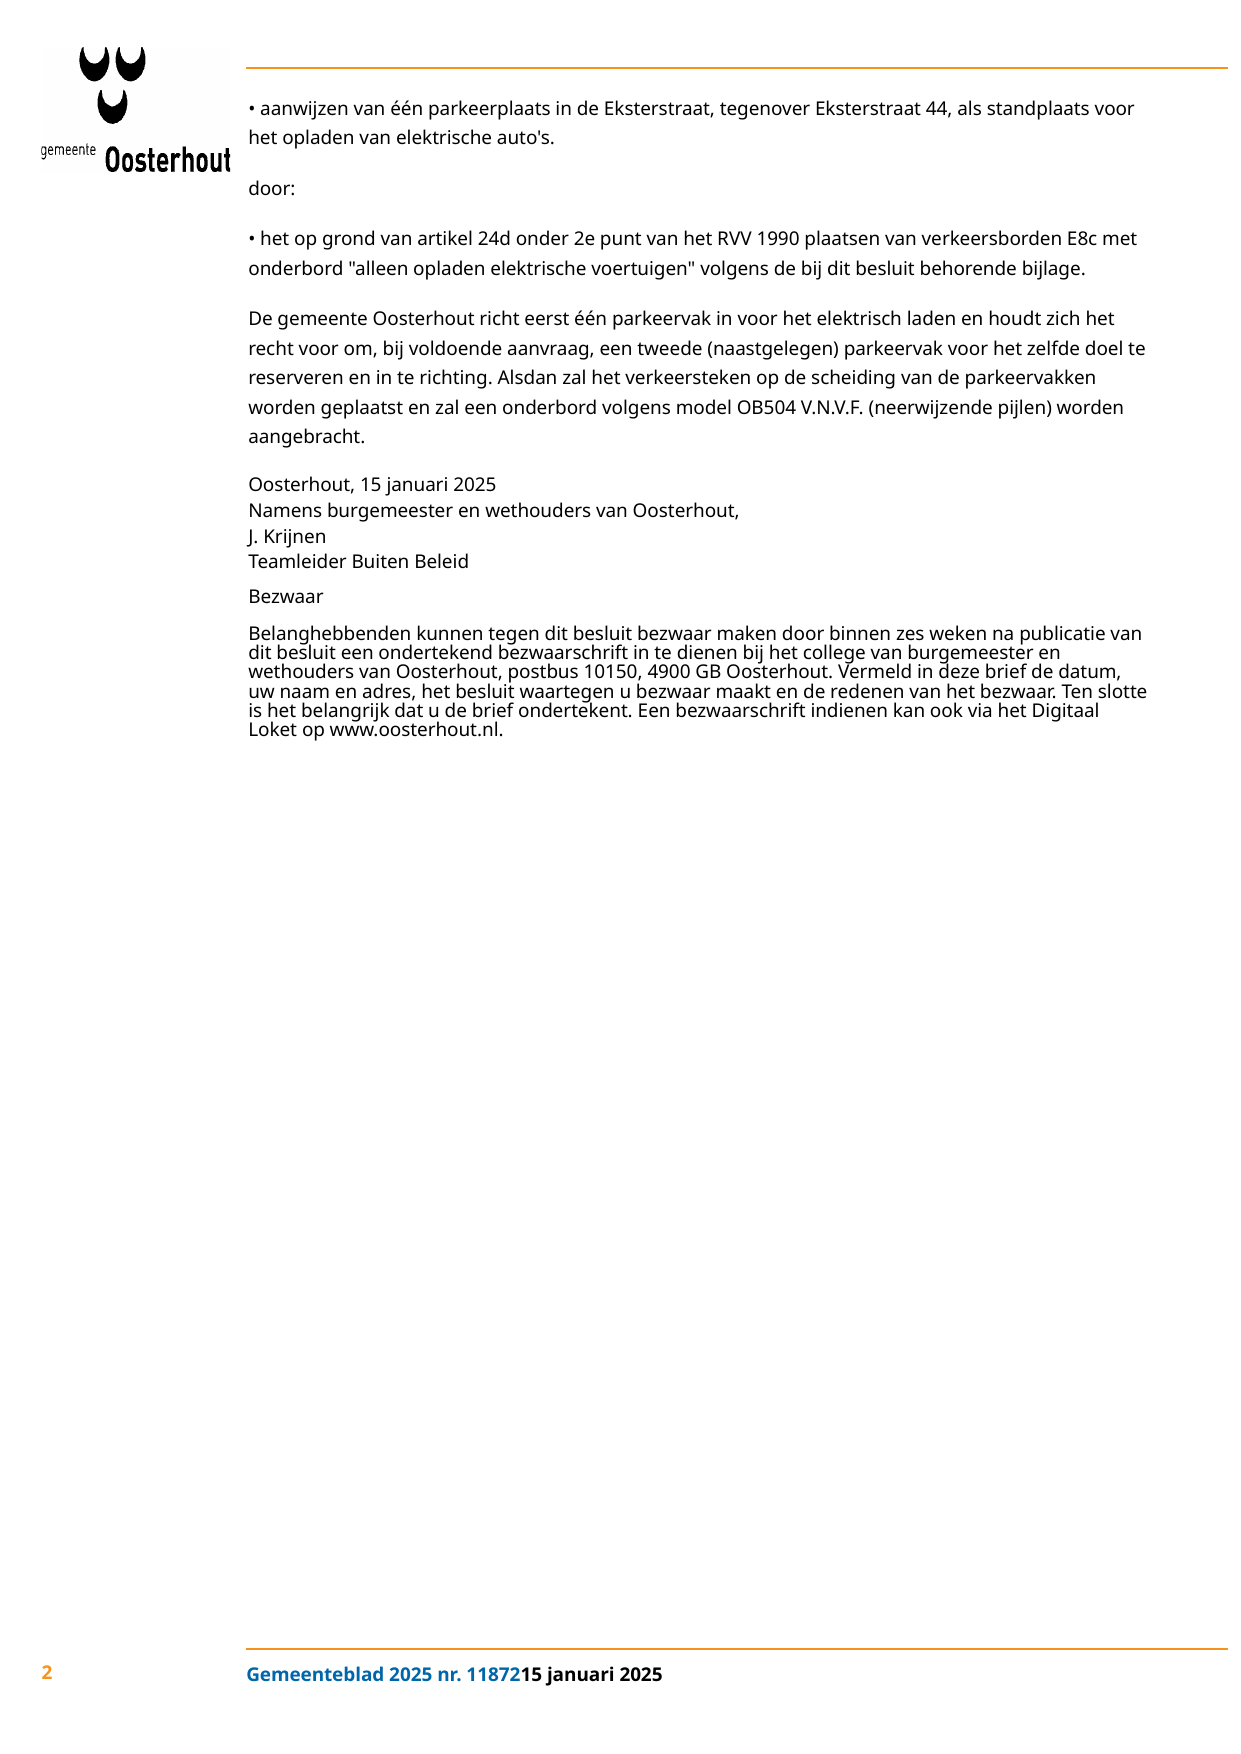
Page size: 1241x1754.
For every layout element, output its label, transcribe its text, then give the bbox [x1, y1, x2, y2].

text • het op grond van artikel 24d onder 2e punt van het RVV 1990 plaatsen van verkeersborden E8c met onderbord "alleen opladen elektrische voertuigen" volgens de bij dit besluit behorende bijlage. [248, 225, 1152, 281]
text Teamleider Buiten Beleid [248, 548, 1152, 574]
text door: [248, 175, 1152, 201]
text De gemeente Oosterhout richt eerst één parkeervak in voor het elektrisch laden en houdt zich het recht voor om, bij voldoende aanvraag, een tweede (naastgelegen) parkeervak voor het zelfde doel te reserveren en in te richting. Alsdan zal het verkeersteken op de scheiding van de parkeervakken worden geplaatst en zal een onderbord volgens model OB504 V.N.V.F. (neerwijzende pijlen) worden aangebracht. [248, 305, 1152, 449]
text J. Krijnen [248, 523, 1152, 548]
text Oosterhout, 15 januari 2025 [248, 471, 1152, 497]
text Belanghebbenden kunnen tegen dit besluit bezwaar maken door binnen zes weken na publicatie van dit besluit een ondertekend bezwaarschrift in te dienen bij het college van burgemeester en wethouders van Oosterhout, postbus 10150, 4900 GB Oosterhout. Vermeld in deze brief de datum, uw naam en adres, het besluit waartegen u bezwaar maakt en de redenen van het bezwaar. Ten slotte is het belangrijk dat u de brief ondertekent. Een bezwaarschrift indienen kan ook via het Digitaal Loket op www.oosterhout.nl. [248, 625, 1152, 741]
text • aanwijzen van één parkeerplaats in de Eksterstraat, tegenover Eksterstraat 44, als standplaats voor het opladen van elektrische auto's. [248, 95, 1152, 150]
picture [41, 47, 231, 172]
text Bezwaar [248, 588, 1152, 607]
text Namens burgemeester en wethouders van Oosterhout, [248, 497, 1152, 523]
